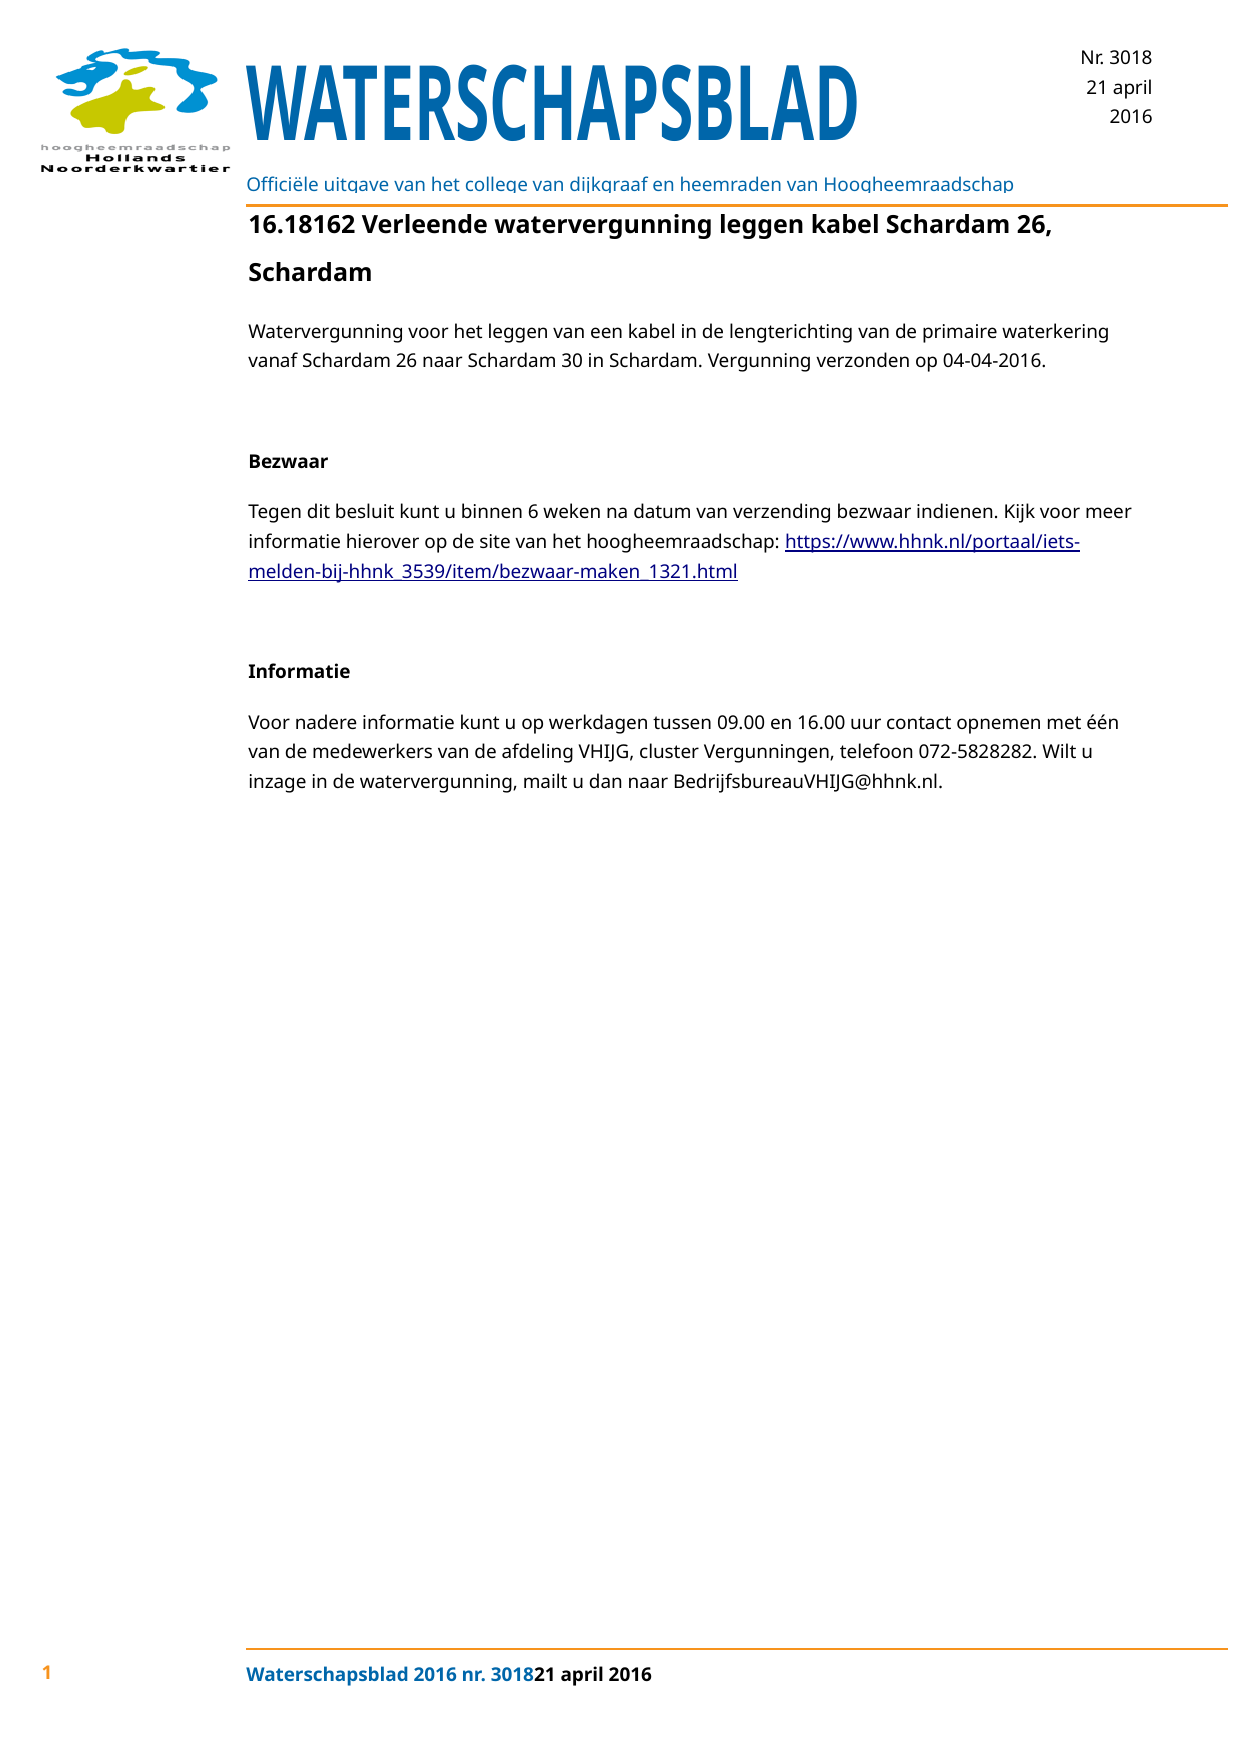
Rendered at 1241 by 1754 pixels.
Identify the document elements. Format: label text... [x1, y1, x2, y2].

text 16.18162 Verleende watervergunning leggen kabel Schardam 26, Schardam [248, 207, 1152, 288]
text Voor nadere informatie kunt u op werkdagen tussen 09.00 en 16.00 uur contact opnemen met één van de medewerkers van de afdeling VHIJG, cluster Vergunningen, telefoon 072-5828282. Wilt u inzage in de watervergunning, mailt u dan naar BedrijfsbureauVHIJG@hhnk.nl. [248, 709, 1152, 794]
text Informatie [248, 659, 1152, 684]
picture [41, 47, 231, 172]
text Bezwaar [248, 448, 1152, 474]
text Watervergunning voor het leggen van een kabel in de lengterichting van de primaire waterkering vanaf Schardam 26 naar Schardam 30 in Schardam. Vergunning verzonden op 04-04-2016. [248, 318, 1152, 373]
text Tegen dit besluit kunt u binnen 6 weken na datum van verzending bezwaar indienen. Kijk voor meer informatie hierover op de site van het hoogheemraadschap: https://www.hhnk.nl/portaal/iets-melden-bij-hhnk_3539/item/bezwaar-maken_1321.html [248, 499, 1152, 584]
